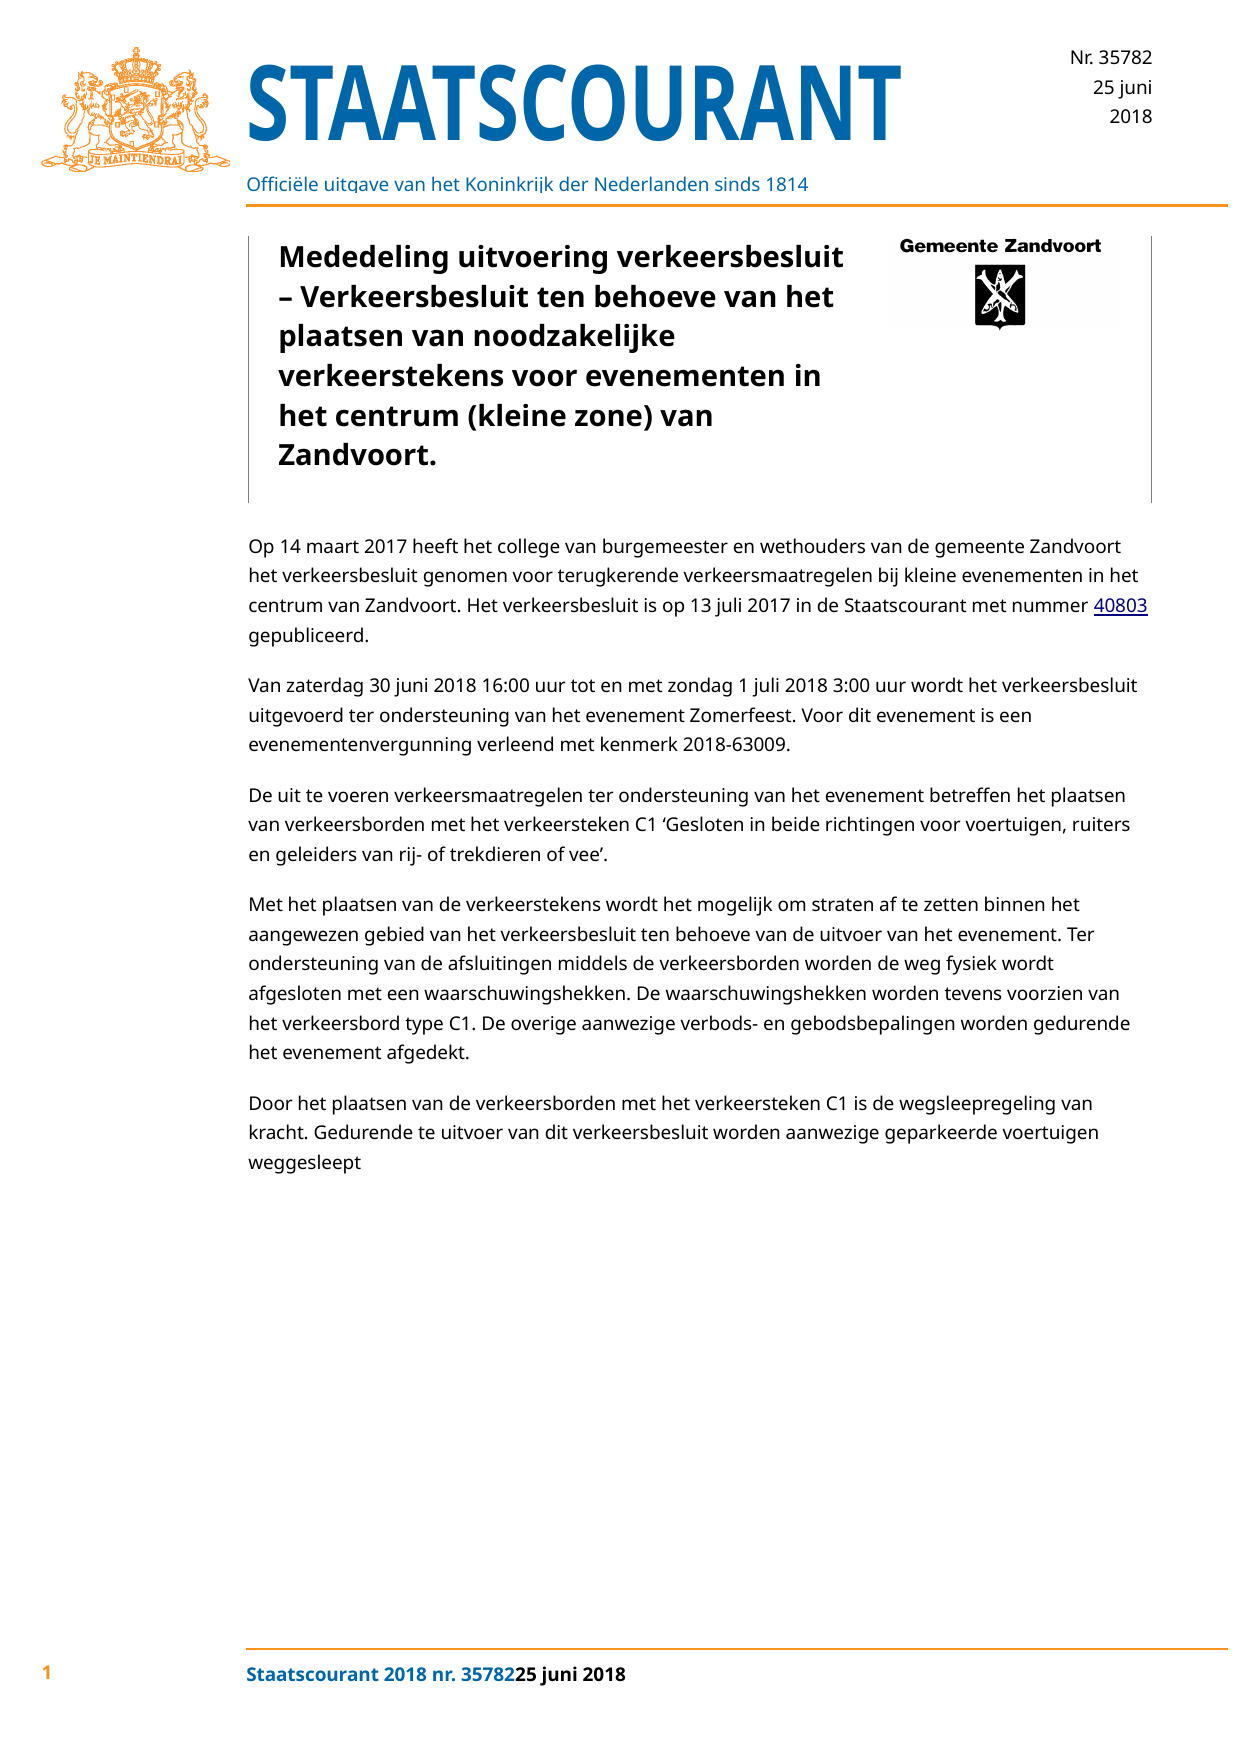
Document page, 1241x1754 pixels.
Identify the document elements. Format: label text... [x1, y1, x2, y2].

picture [882, 236, 1119, 331]
text Door het plaatsen van de verkeersborden met het verkeersteken C1 is de wegsleepregeling van kracht. Gedurende te uitvoer van dit verkeersbesluit worden aanwezige geparkeerde voertuigen weggesleept [248, 1090, 1152, 1174]
text Met het plaatsen van de verkeerstekens wordt het mogelijk om straten af te zetten binnen het aangewezen gebied van het verkeersbesluit ten behoeve van de uitvoer van het evenement. Ter ondersteuning van de afsluitingen middels de verkeersborden worden de weg fysiek wordt afgesloten met een waarschuwingshekken. De waarschuwingshekken worden tevens voorzien van het verkeersbord type C1. De overige aanwezige verbods- en gebodsbepalingen worden gedurende het evenement afgedekt. [248, 891, 1152, 1065]
picture [41, 47, 231, 172]
text Op 14 maart 2017 heeft het college van burgemeester en wethouders van de gemeente Zandvoort het verkeersbesluit genomen voor terugkerende verkeersmaatregelen bij kleine evenementen in het centrum van Zandvoort. Het verkeersbesluit is op 13 juli 2017 in de Staatscourant met nummer 40803 gepubliceerd. [248, 533, 1152, 647]
text De uit te voeren verkeersmaatregelen ter ondersteuning van het evenement betreffen het plaatsen van verkeersborden met het verkeersteken C1 ‘Gesloten in beide richtingen voor voertuigen, ruiters en geleiders van rij- of trekdieren of vee’. [248, 782, 1152, 867]
text Van zaterdag 30 juni 2018 16:00 uur tot en met zondag 1 juli 2018 3:00 uur wordt het verkeersbesluit uitgevoerd ter ondersteuning van het evenement Zomerfeest. Voor dit evenement is een evenementenvergunning verleend met kenmerk 2018-63009. [248, 672, 1152, 757]
table_header Mededeling uitvoering verkeersbesluit – Verkeersbesluit ten behoeve van het plaatsen van noodzakelijke verkeerstekens voor evenementen in het centrum (kleine zone) van Zandvoort. [249, 236, 850, 503]
table_header [850, 236, 1151, 503]
